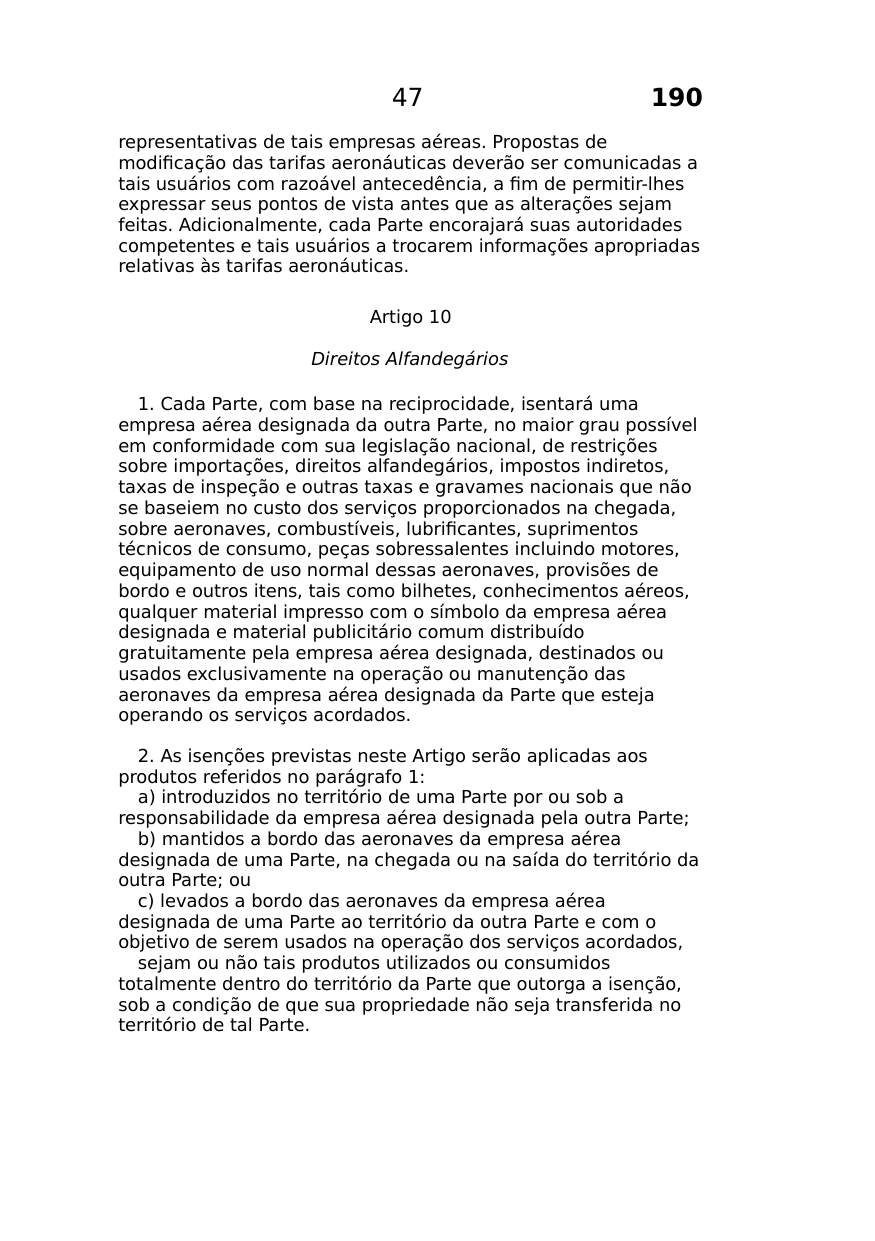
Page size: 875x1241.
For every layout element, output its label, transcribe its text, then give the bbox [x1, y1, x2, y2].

text 1. Cada Parte, com base na reciprocidade, isentará uma empresa aérea designada da outra Parte, no maior grau possível em conformidade com sua legislação nacional, de restrições sobre importações, direitos alfandegários, impostos indiretos, taxas de inspeção e outras taxas e gravames nacionais que não se baseiem no custo dos serviços proporcionados na chegada, sobre aeronaves, combustíveis, lubrificantes, suprimentos técnicos de consumo, peças sobressalentes incluindo motores, equipamento de uso normal dessas aeronaves, provisões de bordo e outros itens, tais como bilhetes, conhecimentos aéreos, qualquer material impresso com o símbolo da empresa aérea designada e material publicitário comum distribuído gratuitamente pela empresa aérea designada, destinados ou usados exclusivamente na operação ou manutenção das aeronaves da empresa aérea designada da Parte que esteja operando os serviços acordados. [118, 394, 703, 726]
text a) introduzidos no território de uma Parte por ou sob a responsabilidade da empresa aérea designada pela outra Parte; [118, 787, 703, 829]
subtitle Artigo 10 Direitos Alfandegários [118, 307, 703, 369]
text c) levados a bordo das aeronaves da empresa aérea designada de uma Parte ao território da outra Parte e com o objetivo de serem usados na operação dos serviços acordados, [118, 891, 703, 953]
text b) mantidos a bordo das aeronaves da empresa aérea designada de uma Parte, na chegada ou na saída do território da outra Parte; ou [118, 829, 703, 891]
text 2. As isenções previstas neste Artigo serão aplicadas aos produtos referidos no parágrafo 1: [118, 746, 703, 787]
text sejam ou não tais produtos utilizados ou consumidos totalmente dentro do território da Parte que outorga a isenção, sob a condição de que sua propriedade não seja transferida no território de tal Parte. [118, 953, 703, 1036]
text representativas de tais empresas aéreas. Propostas de modificação das tarifas aeronáuticas deverão ser comunicadas a tais usuários com razoável antecedência, a fim de permitir-lhes expressar seus pontos de vista antes que as alterações sejam feitas. Adicionalmente, cada Parte encorajará suas autoridades competentes e tais usuários a trocarem informações apropriadas relativas às tarifas aeronáuticas. [118, 132, 703, 277]
